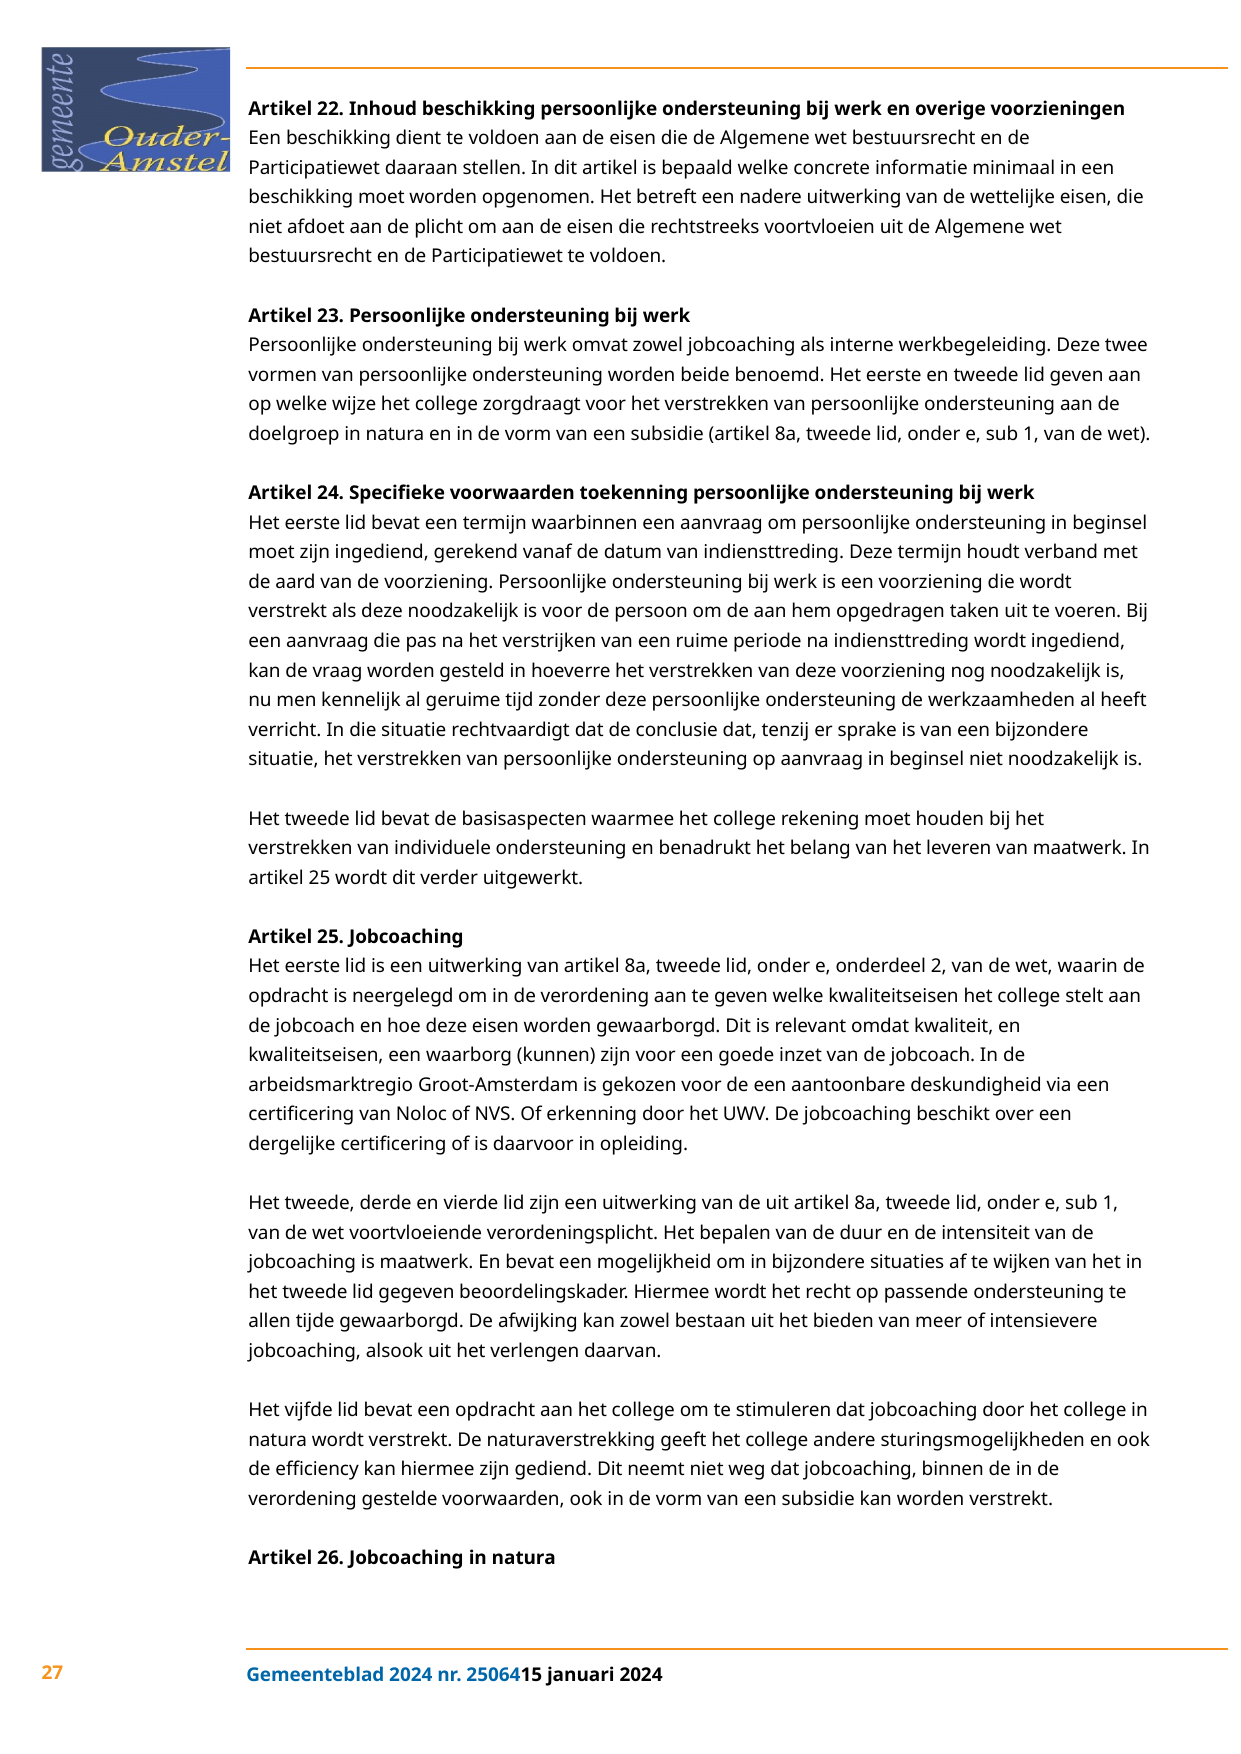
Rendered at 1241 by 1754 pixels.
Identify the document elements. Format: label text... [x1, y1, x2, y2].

text Persoonlijke ondersteuning bij werk omvat zowel jobcoaching als interne werkbegeleiding. Deze twee vormen van persoonlijke ondersteuning worden beide benoemd. Het eerste en tweede lid geven aan op welke wijze het college zorgdraagt voor het verstrekken van persoonlijke ondersteuning aan de doelgroep in natura en in de vorm van een subsidie (artikel 8a, tweede lid, onder e, sub 1, van de wet). [248, 331, 1152, 446]
text Artikel 25. Jobcoaching [248, 923, 1152, 949]
text Artikel 26. Jobcoaching in natura [248, 1544, 1152, 1570]
text Het vijfde lid bevat een opdracht aan het college om te stimuleren dat jobcoaching door het college in natura wordt verstrekt. De naturaverstrekking geeft het college andere sturingsmogelijkheden en ook de efficiency kan hiermee zijn gediend. Dit neemt niet weg dat jobcoaching, binnen de in de verordening gestelde voorwaarden, ook in de vorm van een subsidie kan worden verstrekt. [248, 1396, 1152, 1511]
text Het eerste lid is een uitwerking van artikel 8a, tweede lid, onder e, onderdeel 2, van de wet, waarin de opdracht is neergelegd om in de verordening aan te geven welke kwaliteitseisen het college stelt aan de jobcoach en hoe deze eisen worden gewaarborgd. Dit is relevant omdat kwaliteit, en kwaliteitseisen, een waarborg (kunnen) zijn voor een goede inzet van de jobcoach. In de arbeidsmarktregio Groot-Amsterdam is gekozen voor de een aantoonbare deskundigheid via een certificering van Noloc of NVS. Of erkenning door het UWV. De jobcoaching beschikt over een dergelijke certificering of is daarvoor in opleiding. [248, 953, 1152, 1156]
text Het tweede lid bevat de basisaspecten waarmee het college rekening moet houden bij het verstrekken van individuele ondersteuning en benadrukt het belang van het leveren van maatwerk. In artikel 25 wordt dit verder uitgewerkt. [248, 805, 1152, 890]
picture [41, 47, 231, 172]
text Het tweede, derde en vierde lid zijn een uitwerking van de uit artikel 8a, tweede lid, onder e, sub 1, van de wet voortvloeiende verordeningsplicht. Het bepalen van de duur en de intensiteit van de jobcoaching is maatwerk. En bevat een mogelijkheid om in bijzondere situaties af te wijken van het in het tweede lid gegeven beoordelingskader. Hiermee wordt het recht op passende ondersteuning te allen tijde gewaarborgd. De afwijking kan zowel bestaan uit het bieden van meer of intensievere jobcoaching, alsook uit het verlengen daarvan. [248, 1189, 1152, 1363]
text Het eerste lid bevat een termijn waarbinnen een aanvraag om persoonlijke ondersteuning in beginsel moet zijn ingediend, gerekend vanaf de datum van indiensttreding. Deze termijn houdt verband met de aard van de voorziening. Persoonlijke ondersteuning bij werk is een voorziening die wordt verstrekt als deze noodzakelijk is voor de persoon om de aan hem opgedragen taken uit te voeren. Bij een aanvraag die pas na het verstrijken van een ruime periode na indiensttreding wordt ingediend, kan de vraag worden gesteld in hoeverre het verstrekken van deze voorziening nog noodzakelijk is, nu men kennelijk al geruime tijd zonder deze persoonlijke ondersteuning de werkzaamheden al heeft verricht. In die situatie rechtvaardigt dat de conclusie dat, tenzij er sprake is van een bijzondere situatie, het verstrekken van persoonlijke ondersteuning op aanvraag in beginsel niet noodzakelijk is. [248, 509, 1152, 771]
text Een beschikking dient te voldoen aan de eisen die de Algemene wet bestuursrecht en de Participatiewet daaraan stellen. In dit artikel is bepaald welke concrete informatie minimaal in een beschikking moet worden opgenomen. Het betreft een nadere uitwerking van de wettelijke eisen, die niet afdoet aan de plicht om aan de eisen die rechtstreeks voortvloeien uit de Algemene wet bestuursrecht en de Participatiewet te voldoen. [248, 124, 1152, 268]
text Artikel 23. Persoonlijke ondersteuning bij werk [248, 302, 1152, 328]
text Artikel 22. Inhoud beschikking persoonlijke ondersteuning bij werk en overige voorzieningen [248, 95, 1152, 121]
text Artikel 24. Specifieke voorwaarden toekenning persoonlijke ondersteuning bij werk [248, 479, 1152, 505]
